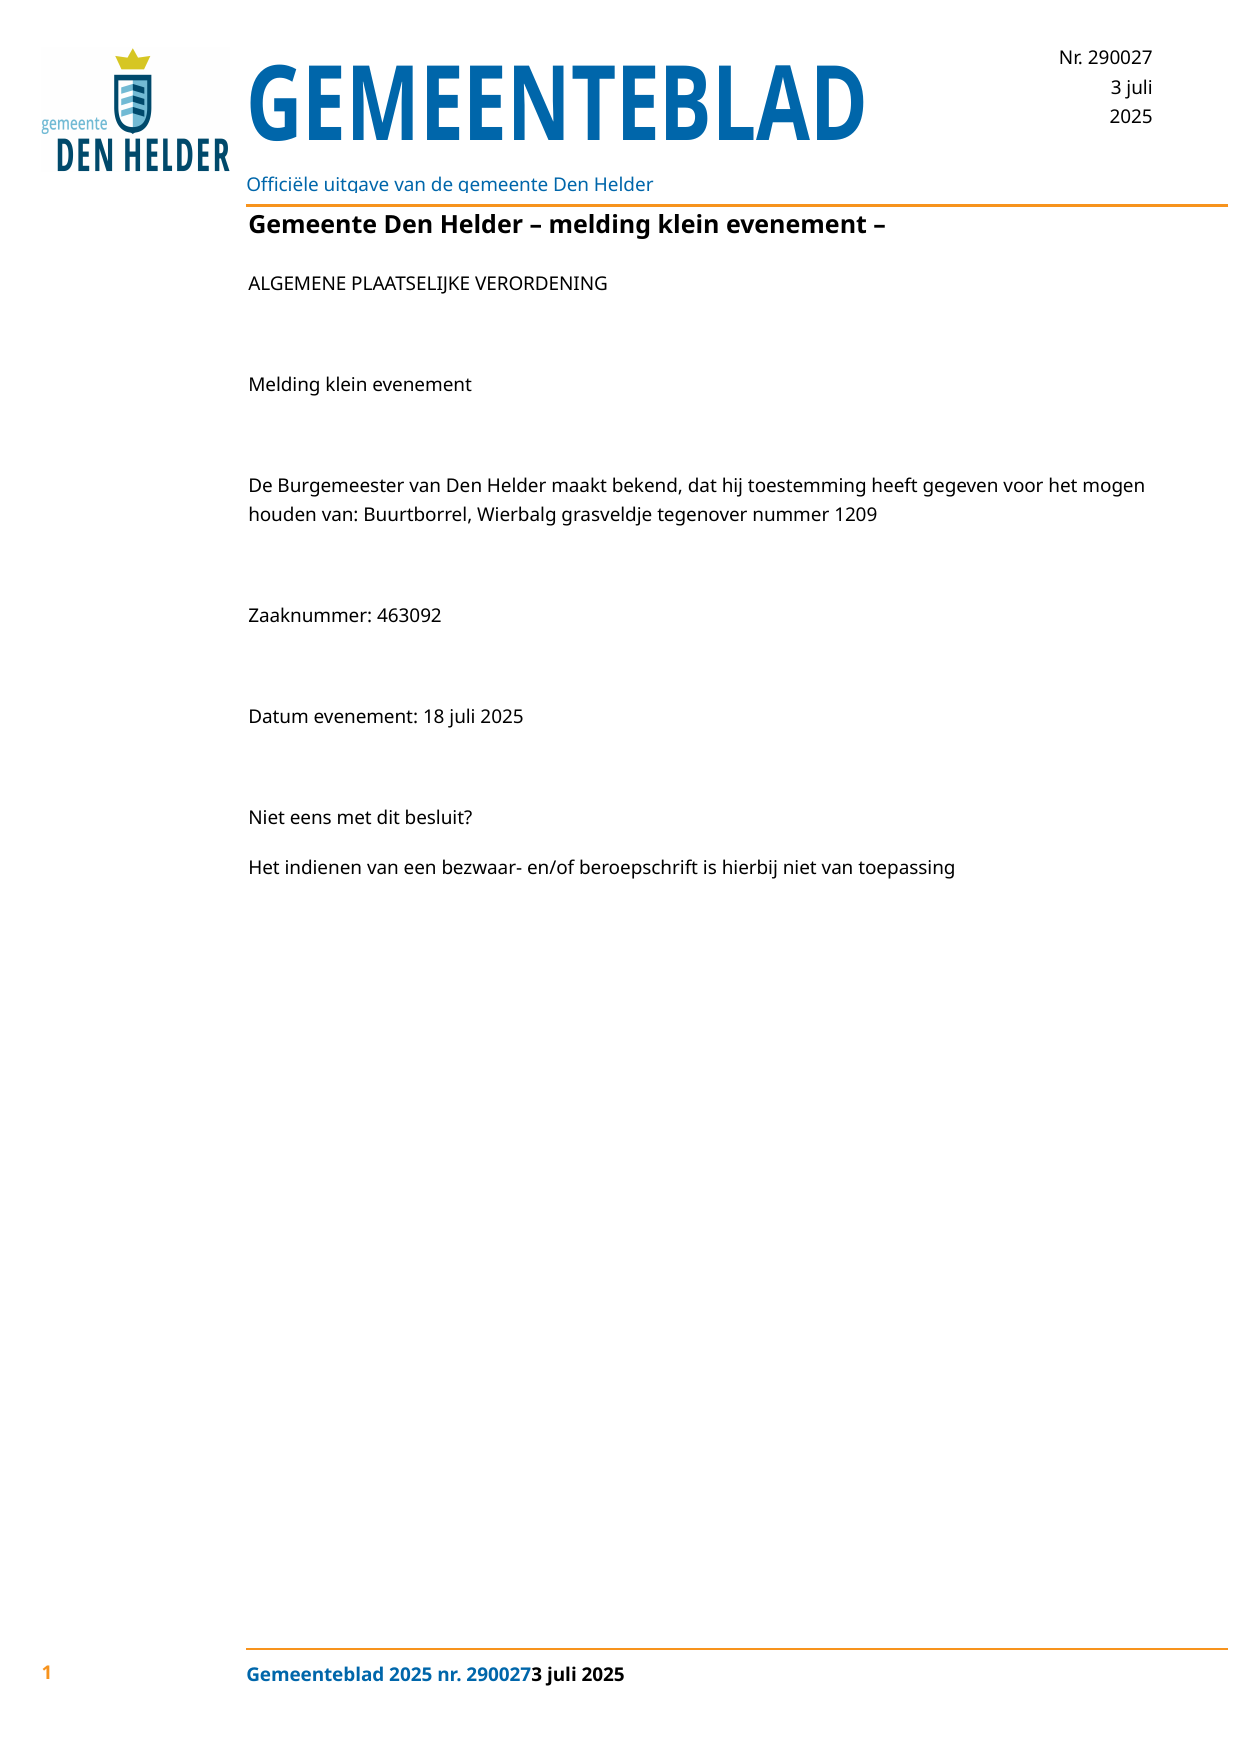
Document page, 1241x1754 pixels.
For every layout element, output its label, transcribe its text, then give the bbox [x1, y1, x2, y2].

picture [100, 154, 106, 172]
text Het indienen van een bezwaar- en/of beroepschrift is hierbij niet van toepassing [248, 854, 1152, 880]
text ALGEMENE PLAATSELIJKE VERORDENING [248, 270, 1152, 296]
text Melding klein evenement [248, 371, 1152, 397]
text Zaaknummer: 463092 [248, 602, 1152, 628]
text Datum evenement: 18 juli 2025 [248, 703, 1152, 729]
picture [41, 47, 231, 172]
picture [63, 144, 68, 165]
picture [130, 157, 135, 172]
picture [182, 144, 187, 165]
text Gemeente Den Helder – melding klein evenement – [248, 207, 1152, 241]
text Niet eens met dit besluit? [248, 804, 1152, 830]
picture [220, 160, 224, 172]
text De Burgemeester van Den Helder maakt bekend, dat hij toestemming heeft gegeven voor het mogen houden van: Buurtborrel, Wierbalg grasveldje tegenover nummer 1209 [248, 472, 1152, 527]
